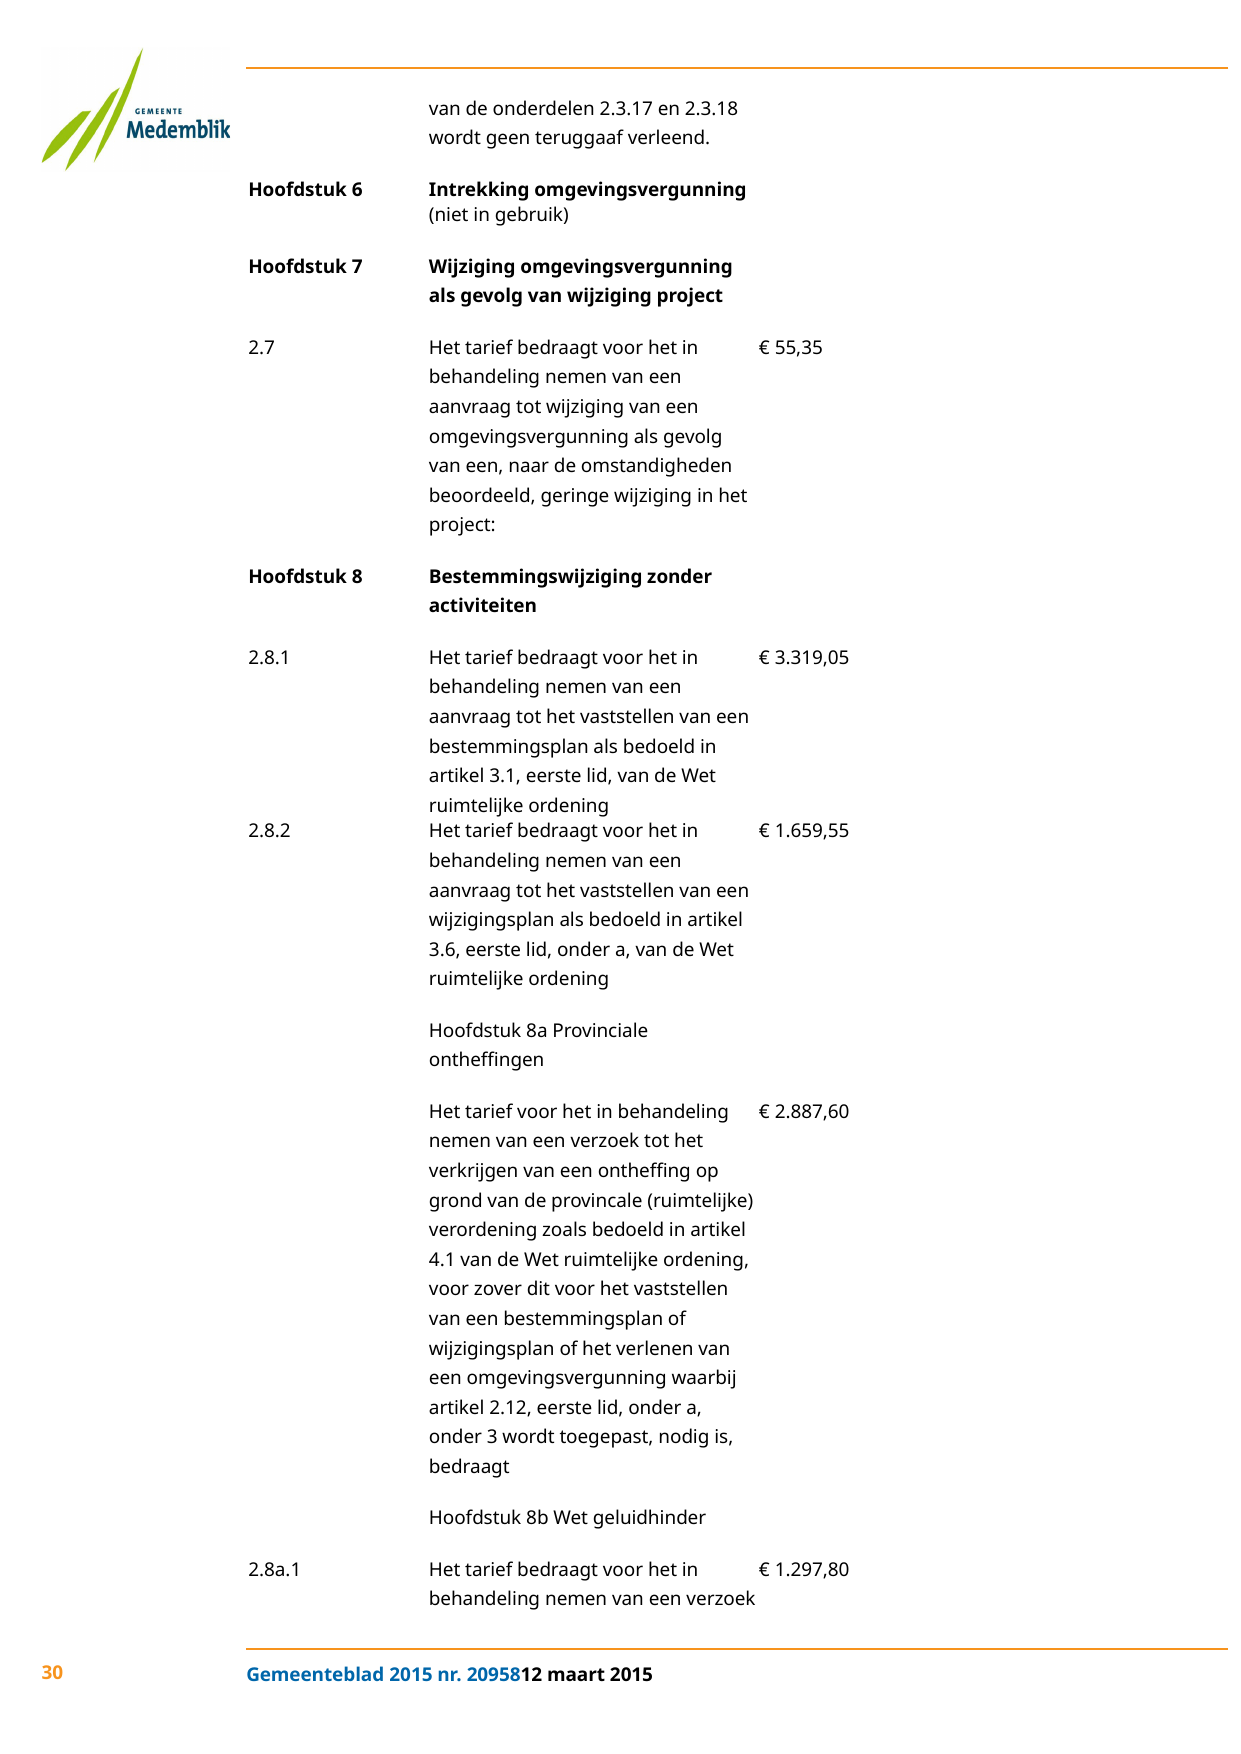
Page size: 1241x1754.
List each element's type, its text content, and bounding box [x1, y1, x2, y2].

table_cell Het tarief bedraagt voor het in behandeling nemen van een aanvraag tot wijziging van een omgevingsvergunning als gevolg van een, naar de omstandigheden beoordeeld, geringe wijziging in het project: [429, 334, 759, 537]
table_cell (niet in gebruik) [429, 202, 759, 227]
table_cell [939, 618, 1152, 644]
table_cell [429, 308, 759, 334]
table_cell [759, 563, 939, 618]
picture [41, 47, 231, 172]
table_cell [939, 150, 1152, 176]
table_cell Het tarief bedraagt voor het in behandeling nemen van een verzoek [429, 1556, 759, 1611]
table_cell [429, 227, 759, 253]
table_cell € 2.887,60 [759, 1098, 939, 1479]
table_cell [759, 227, 939, 253]
table_cell [248, 308, 429, 334]
table_cell [759, 1017, 939, 1072]
table_cell [429, 1479, 759, 1504]
table_cell [939, 1505, 1152, 1530]
table_cell [759, 618, 939, 644]
table_cell 2.7 [248, 334, 429, 537]
table_cell Hoofdstuk 8a Provinciale ontheffingen [429, 1017, 759, 1072]
table_cell [939, 227, 1152, 253]
table_cell Hoofdstuk 7 [248, 253, 429, 308]
table_cell [759, 1505, 939, 1530]
table_cell [759, 1530, 939, 1556]
table_cell [759, 176, 939, 202]
table_cell € 3.319,05 [759, 644, 939, 818]
table_cell € 1.659,55 [759, 818, 939, 991]
table_cell Het tarief bedraagt voor het in behandeling nemen van een aanvraag tot het vaststellen van een wijzigingsplan als bedoeld in artikel 3.6, eerste lid, onder a, van de Wet ruimtelijke ordening [429, 818, 759, 991]
table_cell [248, 95, 429, 150]
table_cell [939, 1017, 1152, 1072]
table_cell [429, 1073, 759, 1098]
table_cell [429, 1530, 759, 1556]
table_cell [939, 95, 1152, 150]
table_cell [248, 1017, 429, 1072]
table_cell [939, 644, 1152, 818]
table_cell 2.8.1 [248, 644, 429, 818]
table_cell [248, 1073, 429, 1098]
table_cell [939, 537, 1152, 563]
table_cell Het tarief bedraagt voor het in behandeling nemen van een aanvraag tot het vaststellen van een bestemmingsplan als bedoeld in artikel 3.1, eerste lid, van de Wet ruimtelijke ordening [429, 644, 759, 818]
table_cell [939, 308, 1152, 334]
table_cell [248, 1098, 429, 1479]
table_cell [759, 202, 939, 227]
table_cell [248, 991, 429, 1017]
table_cell Wijziging omgevingsvergunning als gevolg van wijziging project [429, 253, 759, 308]
table_cell [248, 537, 429, 563]
table_cell [939, 253, 1152, 308]
table_cell [429, 618, 759, 644]
table_cell van de onderdelen 2.3.17 en 2.3.18 wordt geen teruggaaf verleend. [429, 95, 759, 150]
table_cell [759, 1479, 939, 1504]
table_cell [759, 308, 939, 334]
table_cell [939, 1073, 1152, 1098]
table_cell 2.8a.1 [248, 1556, 429, 1611]
table_cell [939, 1098, 1152, 1479]
table_cell [759, 991, 939, 1017]
table_cell [939, 1479, 1152, 1504]
table_cell [939, 991, 1152, 1017]
table_cell [248, 1505, 429, 1530]
table_cell [939, 334, 1152, 537]
table_cell [939, 176, 1152, 202]
table_cell [248, 618, 429, 644]
table_cell [759, 1073, 939, 1098]
table_cell [429, 537, 759, 563]
table_cell [939, 563, 1152, 618]
table_cell [429, 150, 759, 176]
table_cell Bestemmingswijziging zonder activiteiten [429, 563, 759, 618]
table_cell [939, 818, 1152, 991]
table_cell Hoofdstuk 8b Wet geluidhinder [429, 1505, 759, 1530]
table_cell [759, 537, 939, 563]
table_cell [759, 95, 939, 150]
table_cell Hoofdstuk 8 [248, 563, 429, 618]
table_cell [939, 202, 1152, 227]
table_cell € 55,35 [759, 334, 939, 537]
table_cell [248, 1479, 429, 1504]
table_cell [248, 202, 429, 227]
table_cell [248, 1530, 429, 1556]
table_cell [759, 150, 939, 176]
table_cell [759, 253, 939, 308]
table_cell [939, 1556, 1152, 1611]
table_cell [248, 227, 429, 253]
table_cell 2.8.2 [248, 818, 429, 991]
table_cell [429, 991, 759, 1017]
table_cell Het tarief voor het in behandeling nemen van een verzoek tot het verkrijgen van een ontheffing op grond van de provincale (ruimtelijke) verordening zoals bedoeld in artikel 4.1 van de Wet ruimtelijke ordening, voor zover dit voor het vaststellen van een bestemmingsplan of wijzigingsplan of het verlenen van een omgevingsvergunning waarbij artikel 2.12, eerste lid, onder a, onder 3 wordt toegepast, nodig is, bedraagt [429, 1098, 759, 1479]
table_cell Intrekking omgevingsvergunning [429, 176, 759, 202]
table_cell Hoofdstuk 6 [248, 176, 429, 202]
table_cell € 1.297,80 [759, 1556, 939, 1611]
table_cell [939, 1530, 1152, 1556]
table_cell [248, 150, 429, 176]
